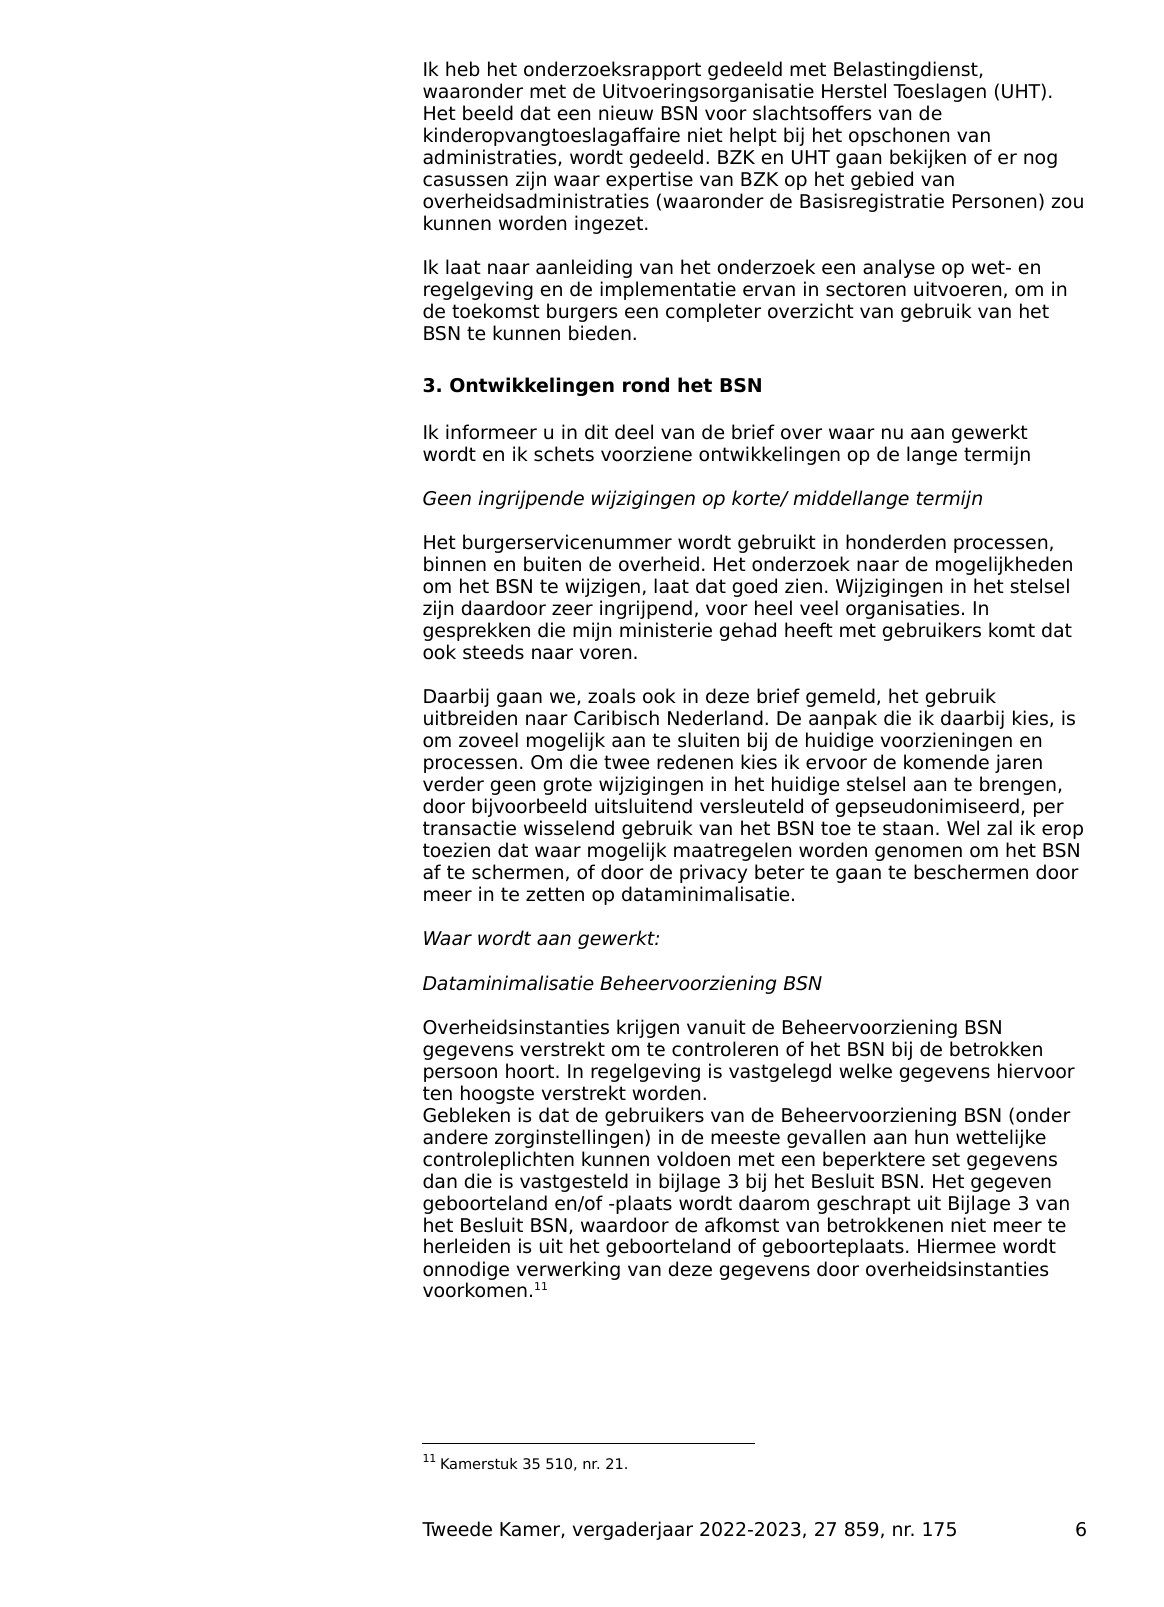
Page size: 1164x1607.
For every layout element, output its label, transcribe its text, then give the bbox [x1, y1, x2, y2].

text Ik informeer u in dit deel van de brief over waar nu aan gewerkt wordt en ik schets voorziene ontwikkelingen op de lange termijn [422, 422, 1087, 466]
text Overheidsinstanties krijgen vanuit de Beheervoorziening BSN gegevens verstrekt om te controleren of het BSN bij de betrokken persoon hoort. In regelgeving is vastgelegd welke gegevens hiervoor ten hoogste verstrekt worden. [422, 1017, 1087, 1104]
subtitle Waar wordt aan gewerkt: [422, 928, 1087, 950]
subtitle Dataminimalisatie Beheervoorziening BSN [422, 972, 1087, 994]
text Ik laat naar aanleiding van het onderzoek een analyse op wet- en regelgeving en de implementatie ervan in sectoren uitvoeren, om in de toekomst burgers een completer overzicht van gebruik van het BSN te kunnen bieden. [422, 257, 1087, 345]
text Het burgerservicenummer wordt gebruikt in honderden processen, binnen en buiten de overheid. Het onderzoek naar de mogelijkheden om het BSN te wijzigen, laat dat goed zien. Wijzigingen in het stelsel zijn daardoor zeer ingrijpend, voor heel veel organisaties. In gesprekken die mijn ministerie gehad heeft met gebruikers komt dat ook steeds naar voren. [422, 532, 1087, 664]
subtitle 3. Ontwikkelingen rond het BSN [422, 375, 1087, 397]
subtitle Geen ingrijpende wijzigingen op korte/ middellange termijn [422, 488, 1087, 510]
text Daarbij gaan we, zoals ook in deze brief gemeld, het gebruik uitbreiden naar Caribisch Nederland. De aanpak die ik daarbij kies, is om zoveel mogelijk aan te sluiten bij de huidige voorzieningen en processen. Om die twee redenen kies ik ervoor de komende jaren verder geen grote wijzigingen in het huidige stelsel aan te brengen, door bijvoorbeeld uitsluitend versleuteld of gepseudonimiseerd, per transactie wisselend gebruik van het BSN toe te staan. Wel zal ik erop toezien dat waar mogelijk maatregelen worden genomen om het BSN af te schermen, of door de privacy beter te gaan te beschermen door meer in te zetten op dataminimalisatie. [422, 686, 1087, 906]
text Kamerstuk 35 510, nr. 21. [422, 1452, 1087, 1474]
text Ik heb het onderzoeksrapport gedeeld met Belastingdienst, waaronder met de Uitvoeringsorganisatie Herstel Toeslagen (UHT). Het beeld dat een nieuw BSN voor slachtsoffers van de kinderopvangtoeslagaffaire niet helpt bij het opschonen van administraties, wordt gedeeld. BZK en UHT gaan bekijken of er nog casussen zijn waar expertise van BZK op het gebied van overheidsadministraties (waaronder de Basisregistratie Personen) zou kunnen worden ingezet. [422, 59, 1087, 235]
text Gebleken is dat de gebruikers van de Beheervoorziening BSN (onder andere zorginstellingen) in de meeste gevallen aan hun wettelijke controleplichten kunnen voldoen met een beperktere set gegevens dan die is vastgesteld in bijlage 3 bij het Besluit BSN. Het gegeven geboorteland en/of -plaats wordt daarom geschrapt uit Bijlage 3 van het Besluit BSN, waardoor de afkomst van betrokkenen niet meer te herleiden is uit het geboorteland of geboorteplaats. Hiermee wordt onnodige verwerking van deze gegevens door overheidsinstanties voorkomen. [422, 1104, 1087, 1302]
